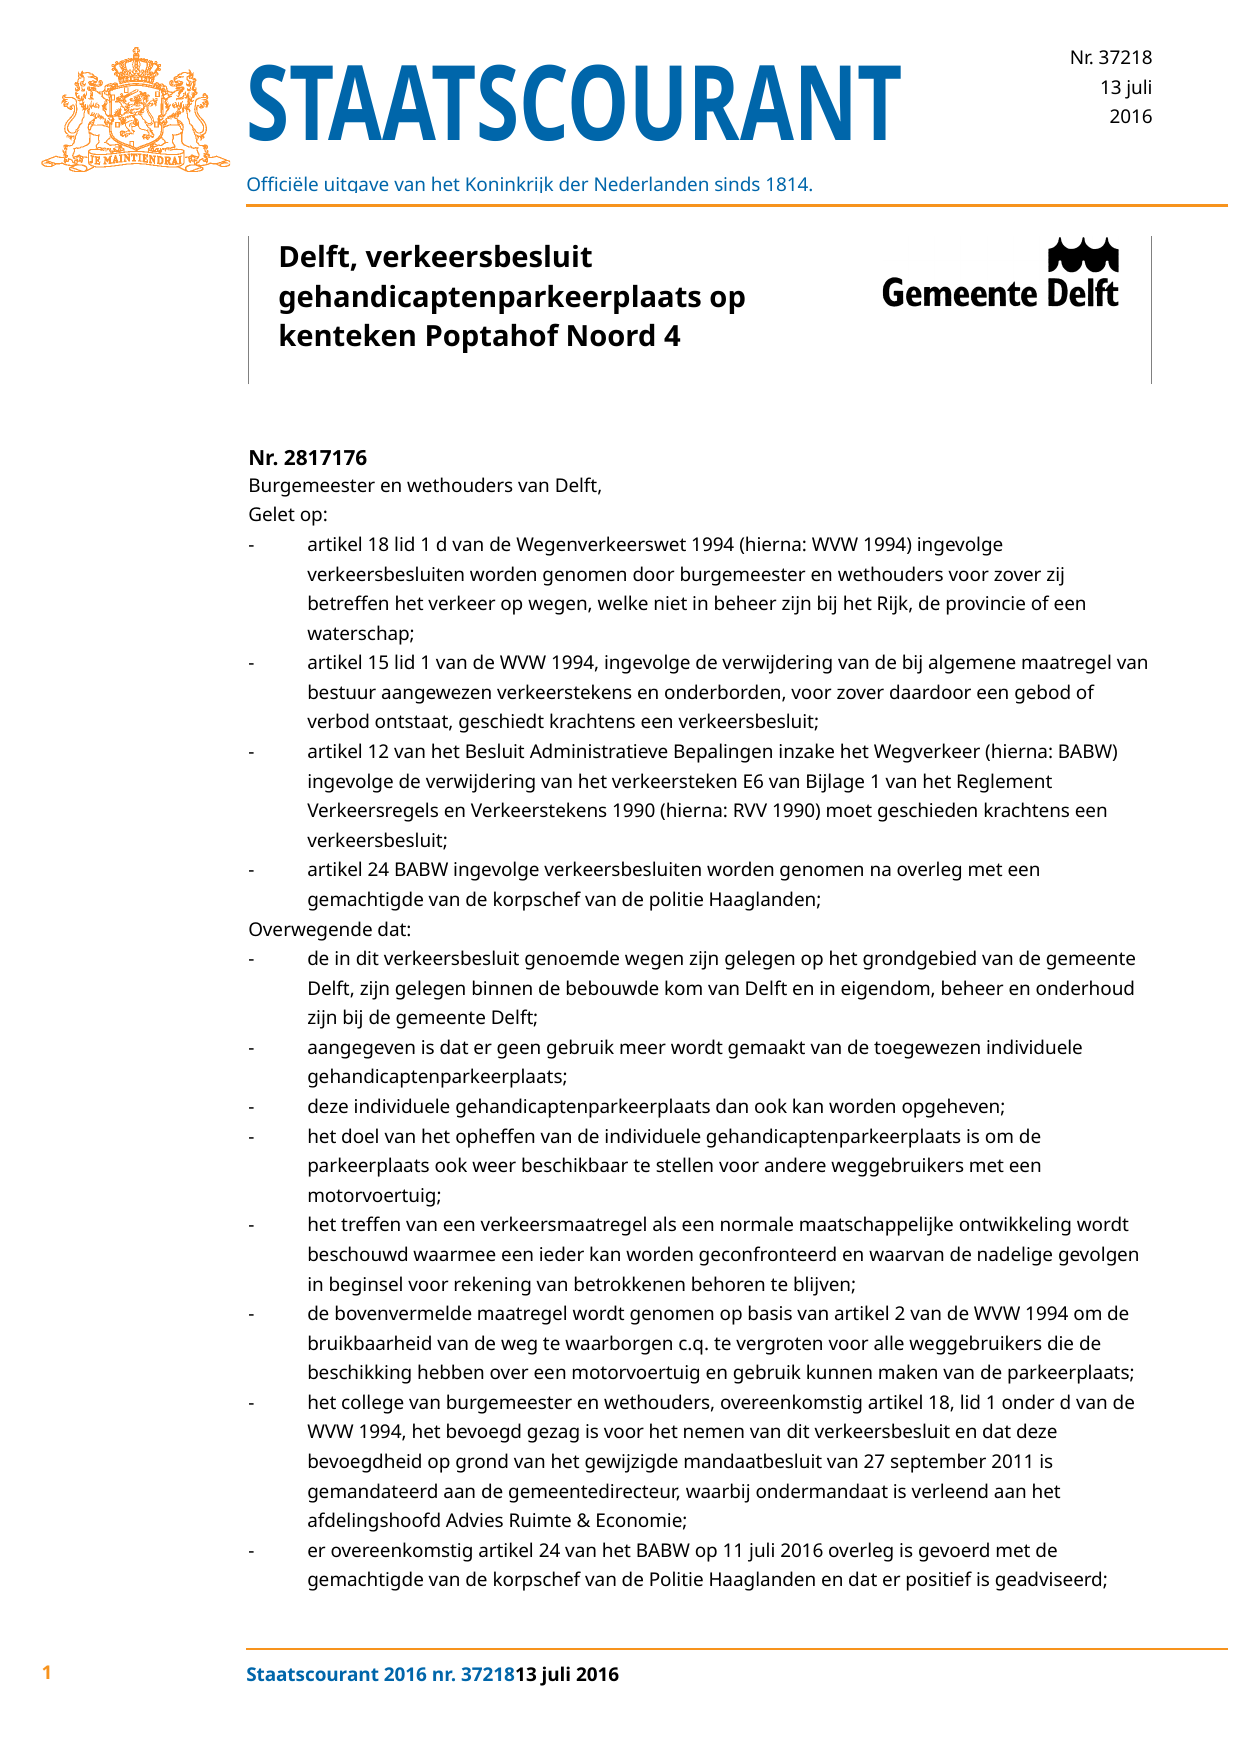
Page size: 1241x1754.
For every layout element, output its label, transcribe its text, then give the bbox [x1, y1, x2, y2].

picture [882, 236, 1119, 309]
list het treffen van een verkeersmaatregel als een normale maatschappelijke ontwikkeling wordt beschouwd waarmee een ieder kan worden geconfronteerd en waarvan de nadelige gevolgen in beginsel voor rekening van betrokkenen behoren te blijven; [248, 1212, 1152, 1296]
list het doel van het opheffen van de individuele gehandicaptenparkeerplaats is om de parkeerplaats ook weer beschikbaar te stellen voor andere weggebruikers met een motorvoertuig; [248, 1123, 1152, 1208]
list deze individuele gehandicaptenparkeerplaats dan ook kan worden opgeheven; [248, 1093, 1152, 1119]
picture [41, 47, 231, 172]
list artikel 24 BABW ingevolge verkeersbesluiten worden genomen na overleg met een gemachtigde van de korpschef van de politie Haaglanden; [248, 857, 1152, 912]
list er overeenkomstig artikel 24 van het BABW op 11 juli 2016 overleg is gevoerd met de gemachtigde van de korpschef van de Politie Haaglanden en dat er positief is geadviseerd; [248, 1537, 1152, 1592]
list de in dit verkeersbesluit genoemde wegen zijn gelegen op het grondgebied van de gemeente Delft, zijn gelegen binnen de bebouwde kom van Delft en in eigendom, beheer en onderhoud zijn bij de gemeente Delft; [248, 945, 1152, 1030]
text Overwegende dat: [248, 916, 1152, 941]
list artikel 18 lid 1 d van de Wegenverkeerswet 1994 (hierna: WVW 1994) ingevolge verkeersbesluiten worden genomen door burgemeester en wethouders voor zover zij betreffen het verkeer op wegen, welke niet in beheer zijn bij het Rijk, de provincie of een waterschap; [248, 531, 1152, 646]
table_header [850, 236, 1151, 384]
list de bovenvermelde maatregel wordt genomen op basis van artikel 2 van de WVW 1994 om de bruikbaarheid van de weg te waarborgen c.q. te vergroten voor alle weggebruikers die de beschikking hebben over een motorvoertuig en gebruik kunnen maken van de parkeerplaats; [248, 1300, 1152, 1385]
list artikel 15 lid 1 van de WVW 1994, ingevolge de verwijdering van de bij algemene maatregel van bestuur aangewezen verkeerstekens en onderborden, voor zover daardoor een gebod of verbod ontstaat, geschiedt krachtens een verkeersbesluit; [248, 649, 1152, 734]
text Gelet op: [248, 502, 1152, 527]
text Burgemeester en wethouders van Delft, [248, 472, 1152, 498]
list het college van burgemeester en wethouders, overeenkomstig artikel 18, lid 1 onder d van de WVW 1994, het bevoegd gezag is voor het nemen van dit verkeersbesluit en dat deze bevoegdheid op grond van het gewijzigde mandaatbesluit van 27 september 2011 is gemandateerd aan de gemeentedirecteur, waarbij ondermandaat is verleend aan het afdelingshoofd Advies Ruimte & Economie; [248, 1389, 1152, 1533]
text Nr. 2817176 [248, 443, 1152, 472]
table_header Delft, verkeersbesluit gehandicaptenparkeerplaats op kenteken Poptahof Noord 4 [249, 236, 850, 384]
list artikel 12 van het Besluit Administratieve Bepalingen inzake het Wegverkeer (hierna: BABW) ingevolge de verwijdering van het verkeersteken E6 van Bijlage 1 van het Reglement Verkeersregels en Verkeerstekens 1990 (hierna: RVV 1990) moet geschieden krachtens een verkeersbesluit; [248, 738, 1152, 853]
list aangegeven is dat er geen gebruik meer wordt gemaakt van de toegewezen individuele gehandicaptenparkeerplaats; [248, 1034, 1152, 1089]
